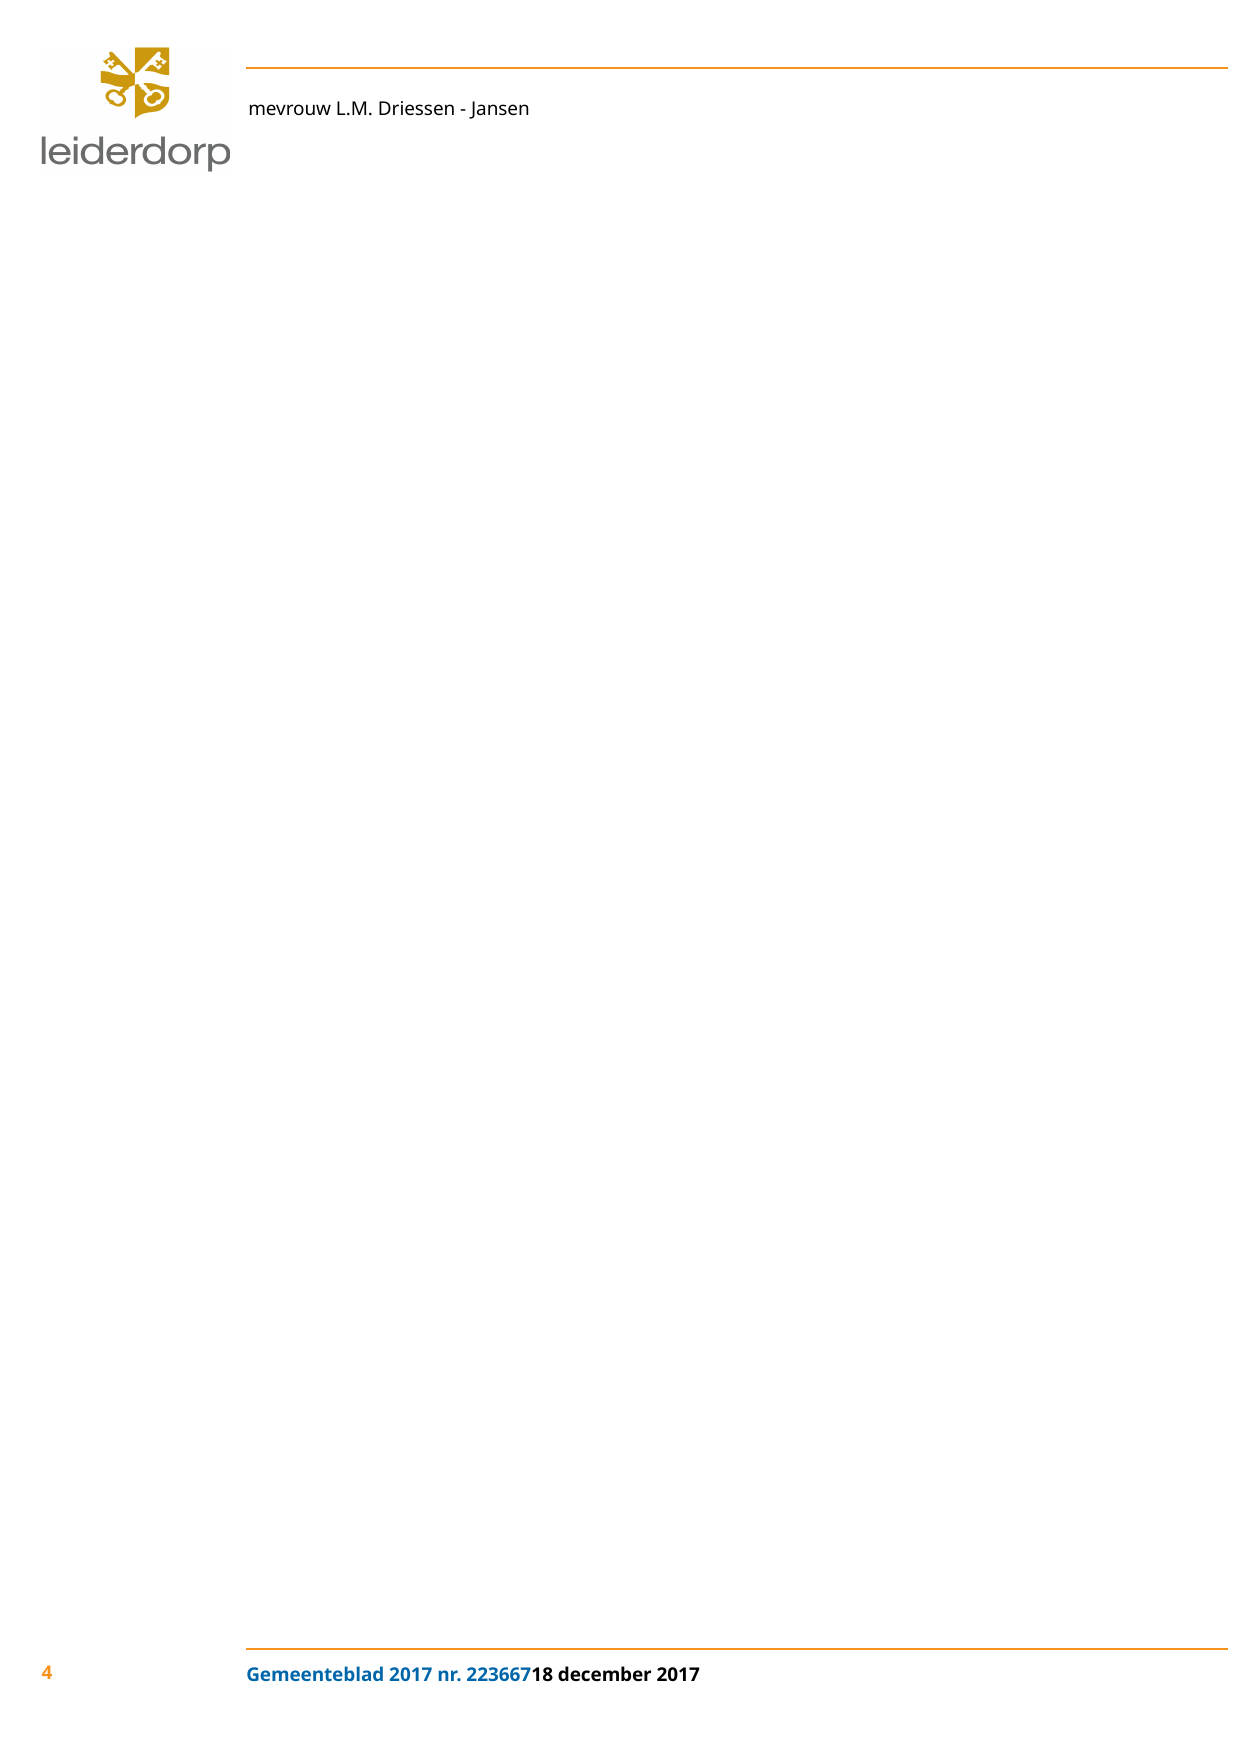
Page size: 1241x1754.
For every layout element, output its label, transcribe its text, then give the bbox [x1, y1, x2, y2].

text mevrouw L.M. Driessen - Jansen [248, 95, 1152, 121]
picture [41, 47, 231, 172]
